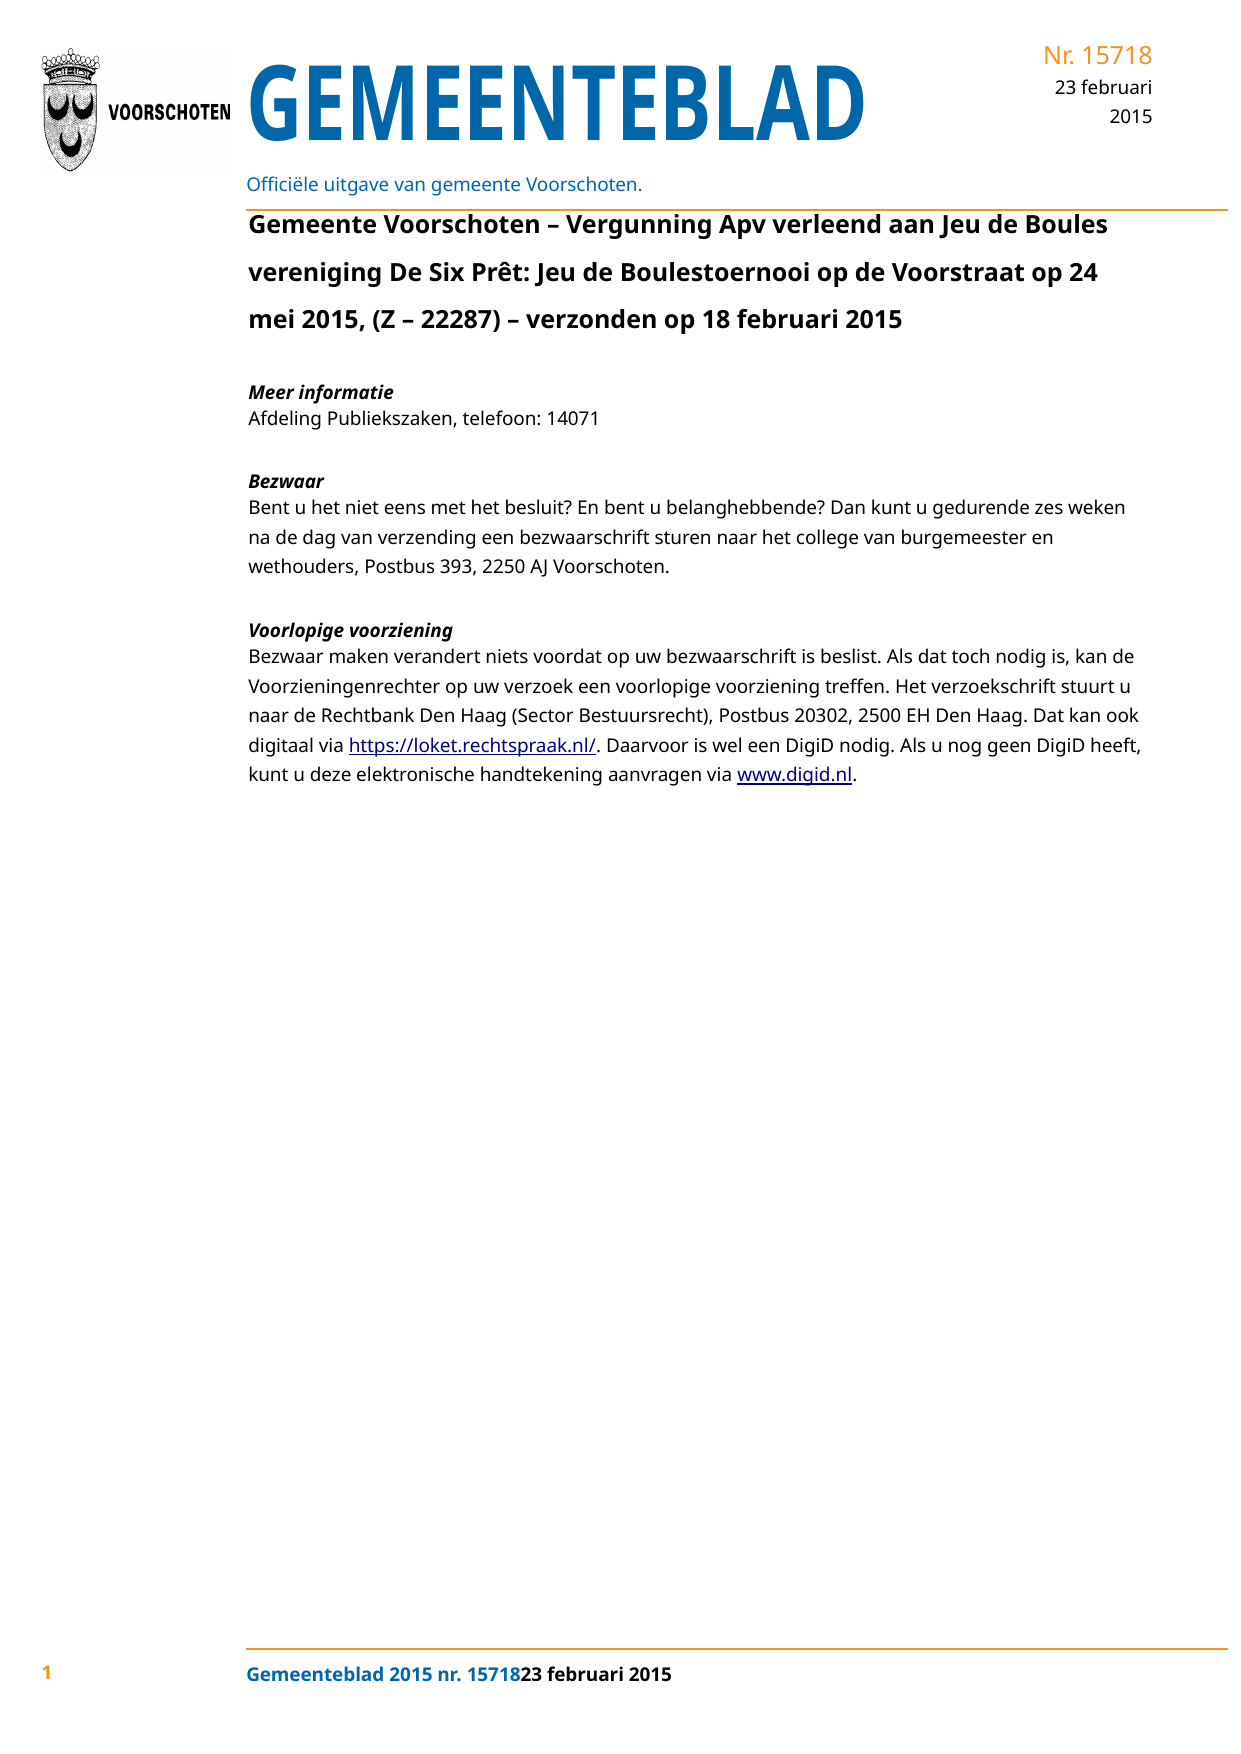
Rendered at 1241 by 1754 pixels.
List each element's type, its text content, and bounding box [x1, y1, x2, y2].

text Bezwaar [248, 469, 1152, 494]
text Gemeente Voorschoten – Vergunning Apv verleend aan Jeu de Boules vereniging De Six Prêt: Jeu de Boulestoernooi op de Voorstraat op 24 mei 2015, (Z – 22287) – verzonden op 18 februari 2015 [248, 211, 1152, 336]
text Afdeling Publiekszaken, telefoon: 14071 [248, 405, 1152, 431]
text Meer informatie [248, 379, 1152, 405]
text Voorlopige voorziening [248, 618, 1152, 643]
picture [41, 47, 231, 172]
text Bezwaar maken verandert niets voordat op uw bezwaarschrift is beslist. Als dat toch nodig is, kan de Voorzieningenrechter op uw verzoek een voorlopige voorziening treffen. Het verzoekschrift stuurt u naar de Rechtbank Den Haag (Sector Bestuursrecht), Postbus 20302, 2500 EH Den Haag. Dat kan ook digitaal via https://loket.rechtspraak.nl/. Daarvoor is wel een DigiD nodig. Als u nog geen DigiD heeft, kunt u deze elektronische handtekening aanvragen via www.digid.nl. [248, 643, 1152, 787]
text Bent u het niet eens met het besluit? En bent u belanghebbende? Dan kunt u gedurende zes weken na de dag van verzending een bezwaarschrift sturen naar het college van burgemeester en wethouders, Postbus 393, 2250 AJ Voorschoten. [248, 494, 1152, 579]
